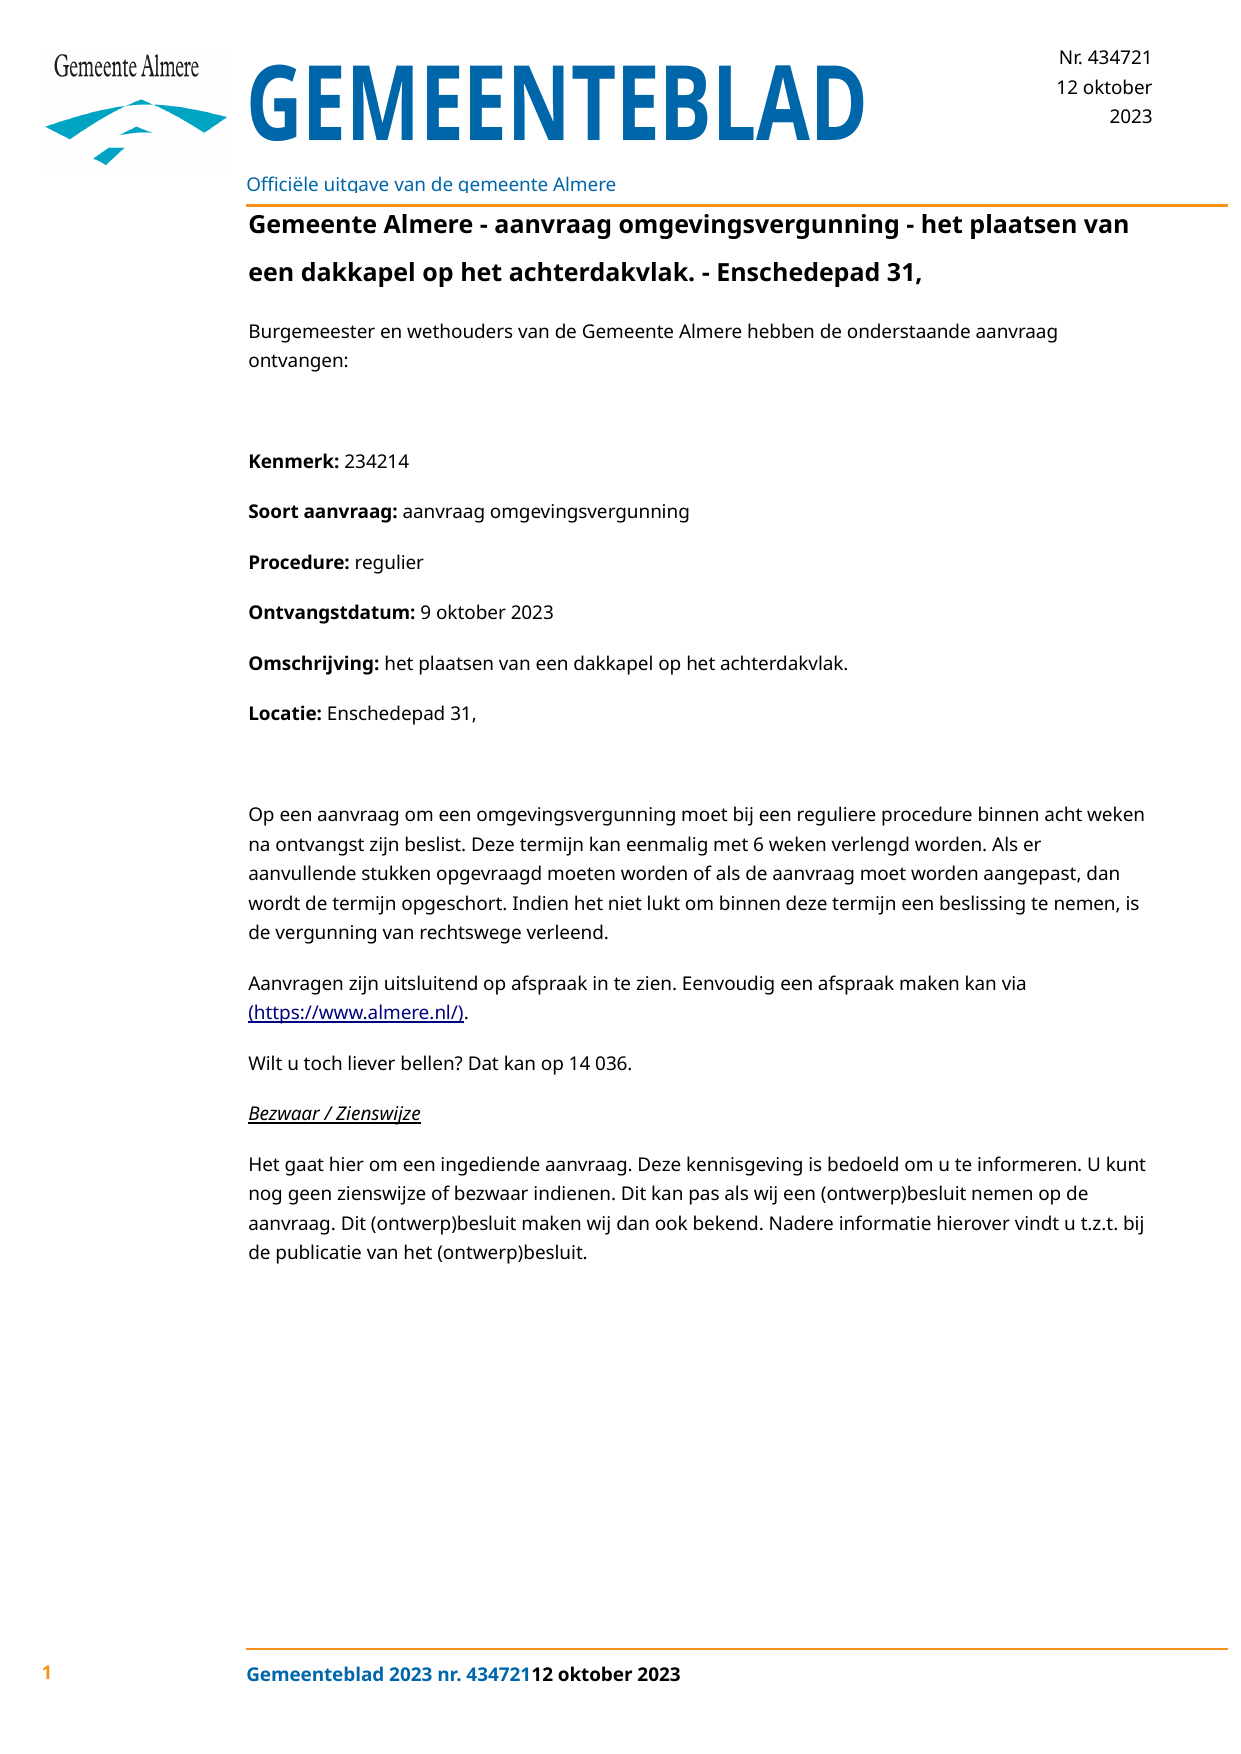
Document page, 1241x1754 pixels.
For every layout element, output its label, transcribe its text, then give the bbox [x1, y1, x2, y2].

text Kenmerk: 234214 [248, 448, 1152, 474]
text Gemeente Almere - aanvraag omgevingsvergunning - het plaatsen van een dakkapel op het achterdakvlak. - Enschedepad 31, [248, 207, 1152, 288]
text Burgemeester en wethouders van de Gemeente Almere hebben de onderstaande aanvraag ontvangen: [248, 318, 1152, 373]
text Op een aanvraag om een omgevingsvergunning moet bij een reguliere procedure binnen acht weken na ontvangst zijn beslist. Deze termijn kan eenmalig met 6 weken verlengd worden. Als er aanvullende stukken opgevraagd moeten worden of als de aanvraag moet worden aangepast, dan wordt de termijn opgeschort. Indien het niet lukt om binnen deze termijn een beslissing te nemen, is de vergunning van rechtswege verleend. [248, 801, 1152, 945]
text Soort aanvraag: aanvraag omgevingsvergunning [248, 499, 1152, 524]
text Wilt u toch liever bellen? Dat kan op 14 036. [248, 1050, 1152, 1076]
text Het gaat hier om een ingediende aanvraag. Deze kennisgeving is bedoeld om u te informeren. U kunt nog geen zienswijze of bezwaar indienen. Dit kan pas als wij een (ontwerp)besluit nemen op de aanvraag. Dit (ontwerp)besluit maken wij dan ook bekend. Nadere informatie hierover vindt u t.z.t. bij de publicatie van het (ontwerp)besluit. [248, 1151, 1152, 1265]
text Procedure: regulier [248, 549, 1152, 575]
text Locatie: Enschedepad 31, [248, 700, 1152, 726]
picture [41, 47, 231, 172]
text Bezwaar / Zienswijze [248, 1100, 1152, 1126]
text Aanvragen zijn uitsluitend op afspraak in te zien. Eenvoudig een afspraak maken kan via (https://www.almere.nl/). [248, 970, 1152, 1025]
text Ontvangstdatum: 9 oktober 2023 [248, 599, 1152, 625]
text Omschrijving: het plaatsen van een dakkapel op het achterdakvlak. [248, 650, 1152, 676]
